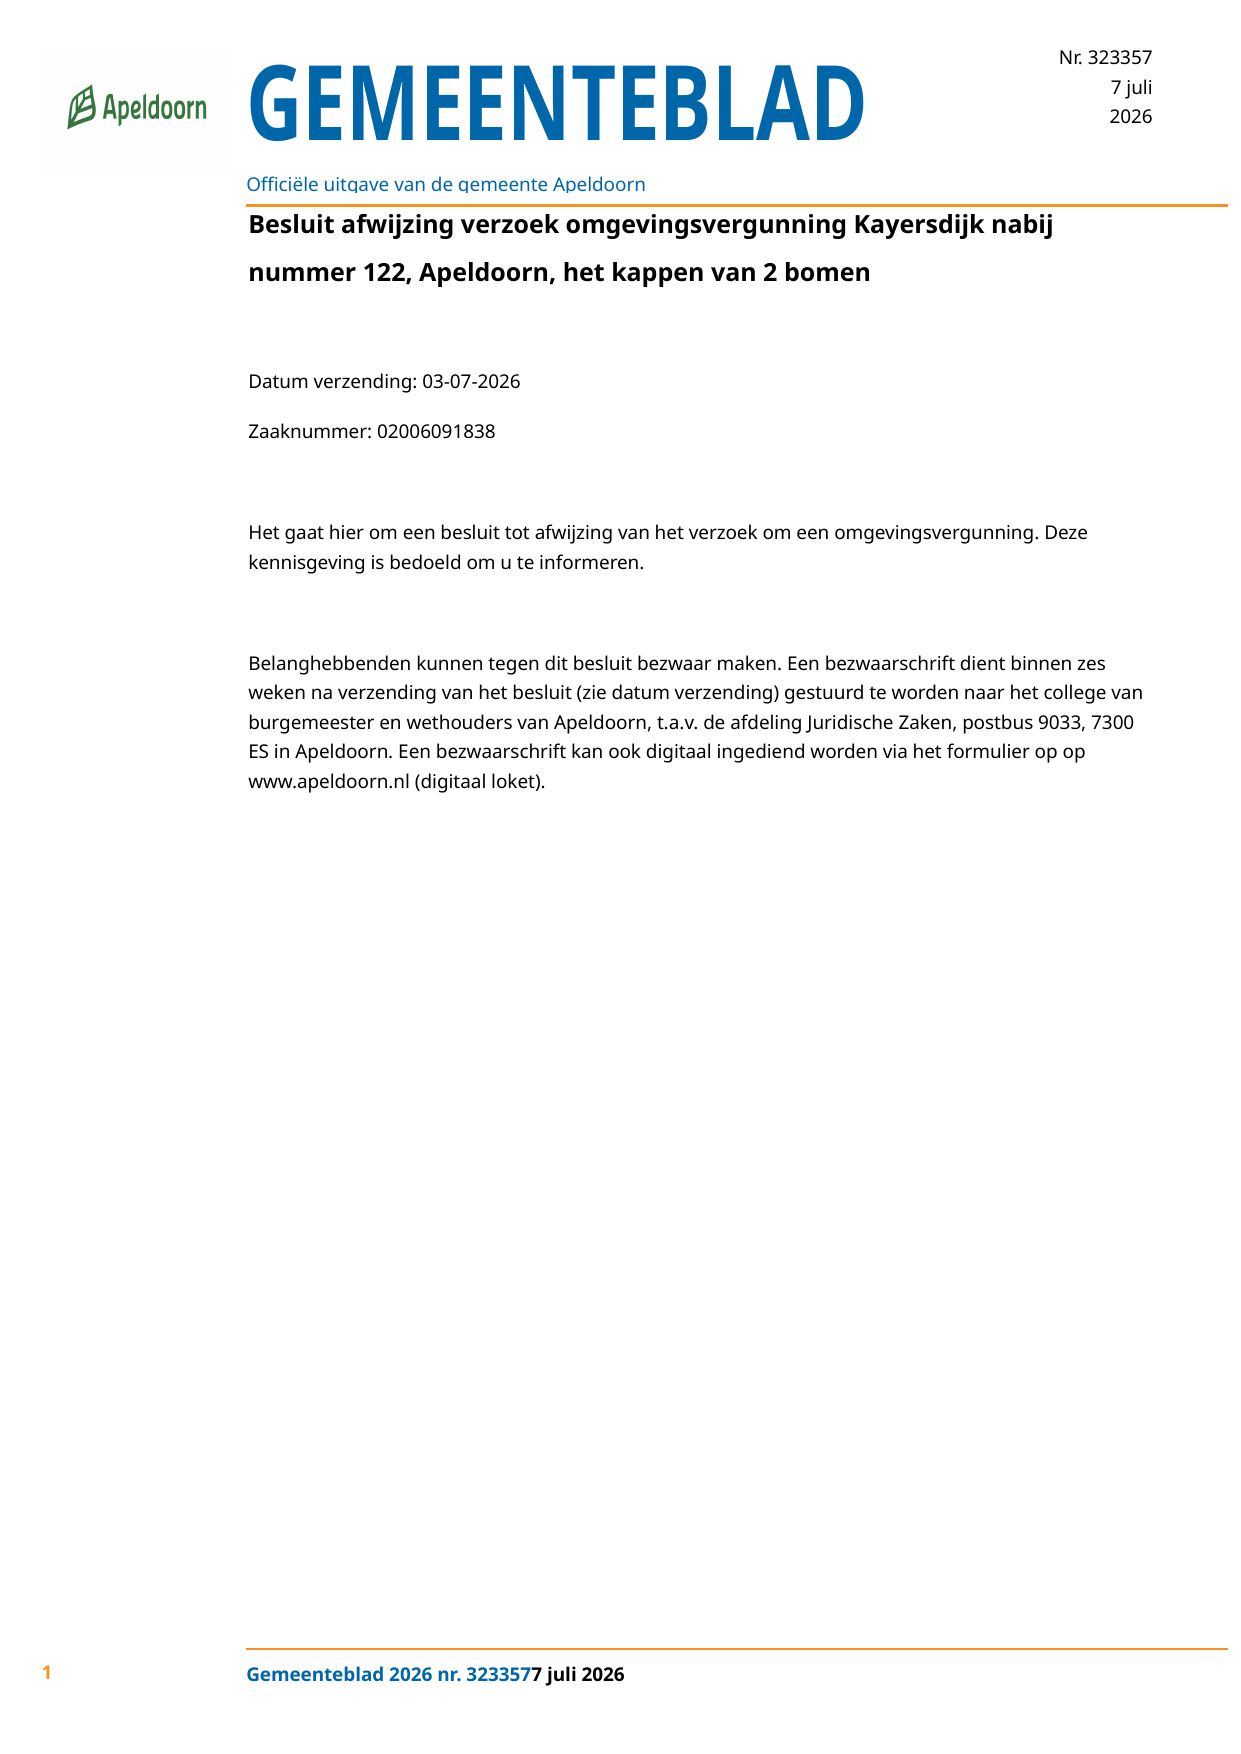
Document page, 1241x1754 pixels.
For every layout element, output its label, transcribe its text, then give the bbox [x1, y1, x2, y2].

text Besluit afwijzing verzoek omgevingsvergunning Kayersdijk nabij nummer 122, Apeldoorn, het kappen van 2 bomen [248, 207, 1152, 288]
picture [41, 47, 231, 172]
text Belanghebbenden kunnen tegen dit besluit bezwaar maken. Een bezwaarschrift dient binnen zes weken na verzending van het besluit (zie datum verzending) gestuurd te worden naar het college van burgemeester en wethouders van Apeldoorn, t.a.v. de afdeling Juridische Zaken, postbus 9033, 7300 ES in Apeldoorn. Een bezwaarschrift kan ook digitaal ingediend worden via het formulier op op www.apeldoorn.nl (digitaal loket). [248, 650, 1152, 794]
text Het gaat hier om een besluit tot afwijzing van het verzoek om een omgevingsvergunning. Deze kennisgeving is bedoeld om u te informeren. [248, 519, 1152, 575]
text Zaaknummer: 02006091838 [248, 419, 1152, 444]
text Datum verzending: 03-07-2026 [248, 368, 1152, 394]
